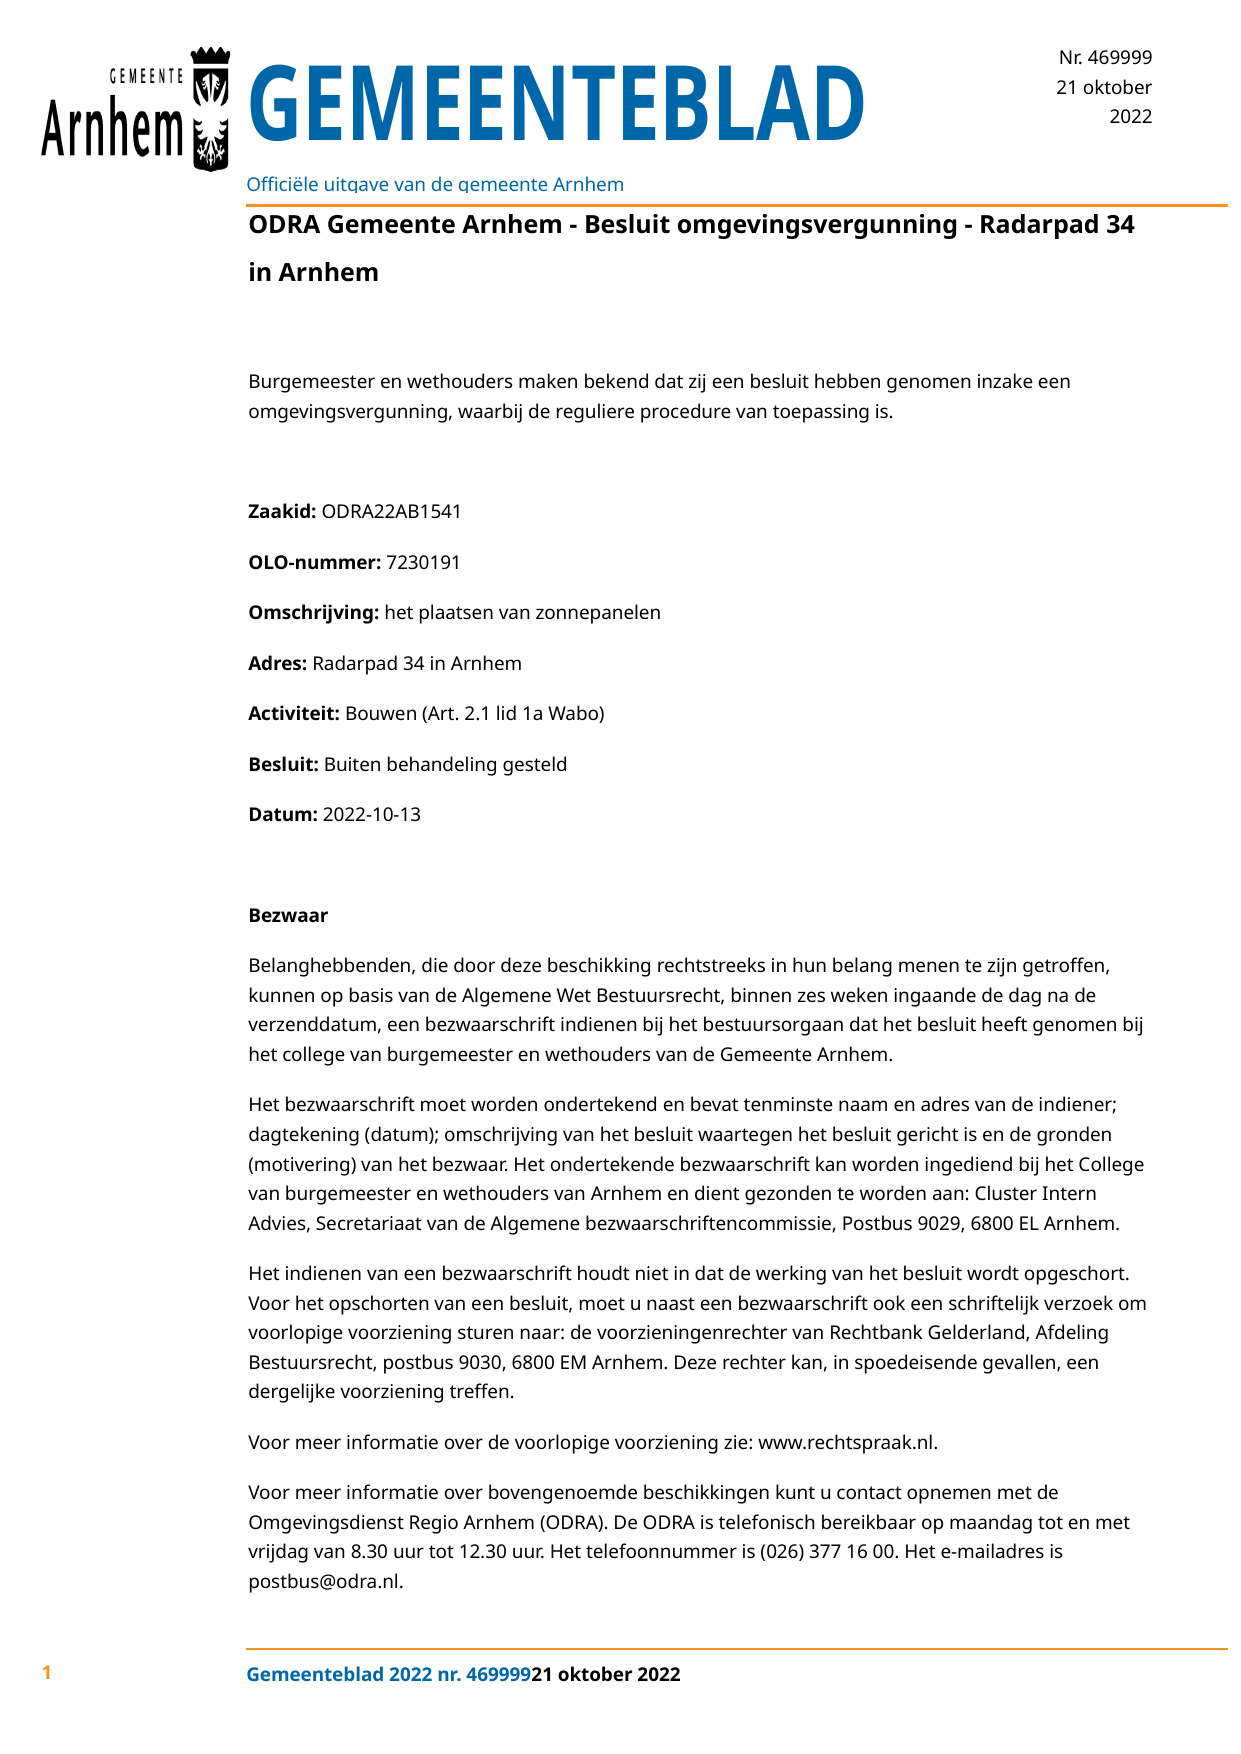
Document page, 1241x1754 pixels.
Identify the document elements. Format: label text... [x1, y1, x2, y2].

text Voor meer informatie over de voorlopige voorziening zie: www.rechtspraak.nl. [248, 1429, 1152, 1455]
text Omschrijving: het plaatsen van zonnepanelen [248, 599, 1152, 625]
text ODRA Gemeente Arnhem - Besluit omgevingsvergunning - Radarpad 34 in Arnhem [248, 207, 1152, 288]
text Belanghebbenden, die door deze beschikking rechtstreeks in hun belang menen te zijn getroffen, kunnen op basis van de Algemene Wet Bestuursrecht, binnen zes weken ingaande de dag na de verzenddatum, een bezwaarschrift indienen bij het bestuursorgaan dat het besluit heeft genomen bij het college van burgemeester en wethouders van de Gemeente Arnhem. [248, 952, 1152, 1067]
text Activiteit: Bouwen (Art. 2.1 lid 1a Wabo) [248, 700, 1152, 726]
text Bezwaar [248, 902, 1152, 928]
text OLO-nummer: 7230191 [248, 549, 1152, 575]
text Zaakid: ODRA22AB1541 [248, 499, 1152, 524]
picture [41, 47, 231, 172]
text Datum: 2022-10-13 [248, 801, 1152, 827]
text Het bezwaarschrift moet worden ondertekend en bevat tenminste naam en adres van de indiener; dagtekening (datum); omschrijving van het besluit waartegen het besluit gericht is en de gronden (motivering) van het bezwaar. Het ondertekende bezwaarschrift kan worden ingediend bij het College van burgemeester en wethouders van Arnhem en dient gezonden te worden aan: Cluster Intern Advies, Secretariaat van de Algemene bezwaarschriftencommissie, Postbus 9029, 6800 EL Arnhem. [248, 1092, 1152, 1236]
text Burgemeester en wethouders maken bekend dat zij een besluit hebben genomen inzake een omgevingsvergunning, waarbij de reguliere procedure van toepassing is. [248, 368, 1152, 424]
text Adres: Radarpad 34 in Arnhem [248, 650, 1152, 676]
text Besluit: Buiten behandeling gesteld [248, 751, 1152, 777]
text Voor meer informatie over bovengenoemde beschikkingen kunt u contact opnemen met de Omgevingsdienst Regio Arnhem (ODRA). De ODRA is telefonisch bereikbaar op maandag tot en met vrijdag van 8.30 uur tot 12.30 uur. Het telefoonnummer is (026) 377 16 00. Het e-mailadres is postbus@odra.nl. [248, 1479, 1152, 1594]
text Het indienen van een bezwaarschrift houdt niet in dat de werking van het besluit wordt opgeschort. Voor het opschorten van een besluit, moet u naast een bezwaarschrift ook een schriftelijk verzoek om voorlopige voorziening sturen naar: de voorzieningenrechter van Rechtbank Gelderland, Afdeling Bestuursrecht, postbus 9030, 6800 EM Arnhem. Deze rechter kan, in spoedeisende gevallen, een dergelijke voorziening treffen. [248, 1260, 1152, 1404]
